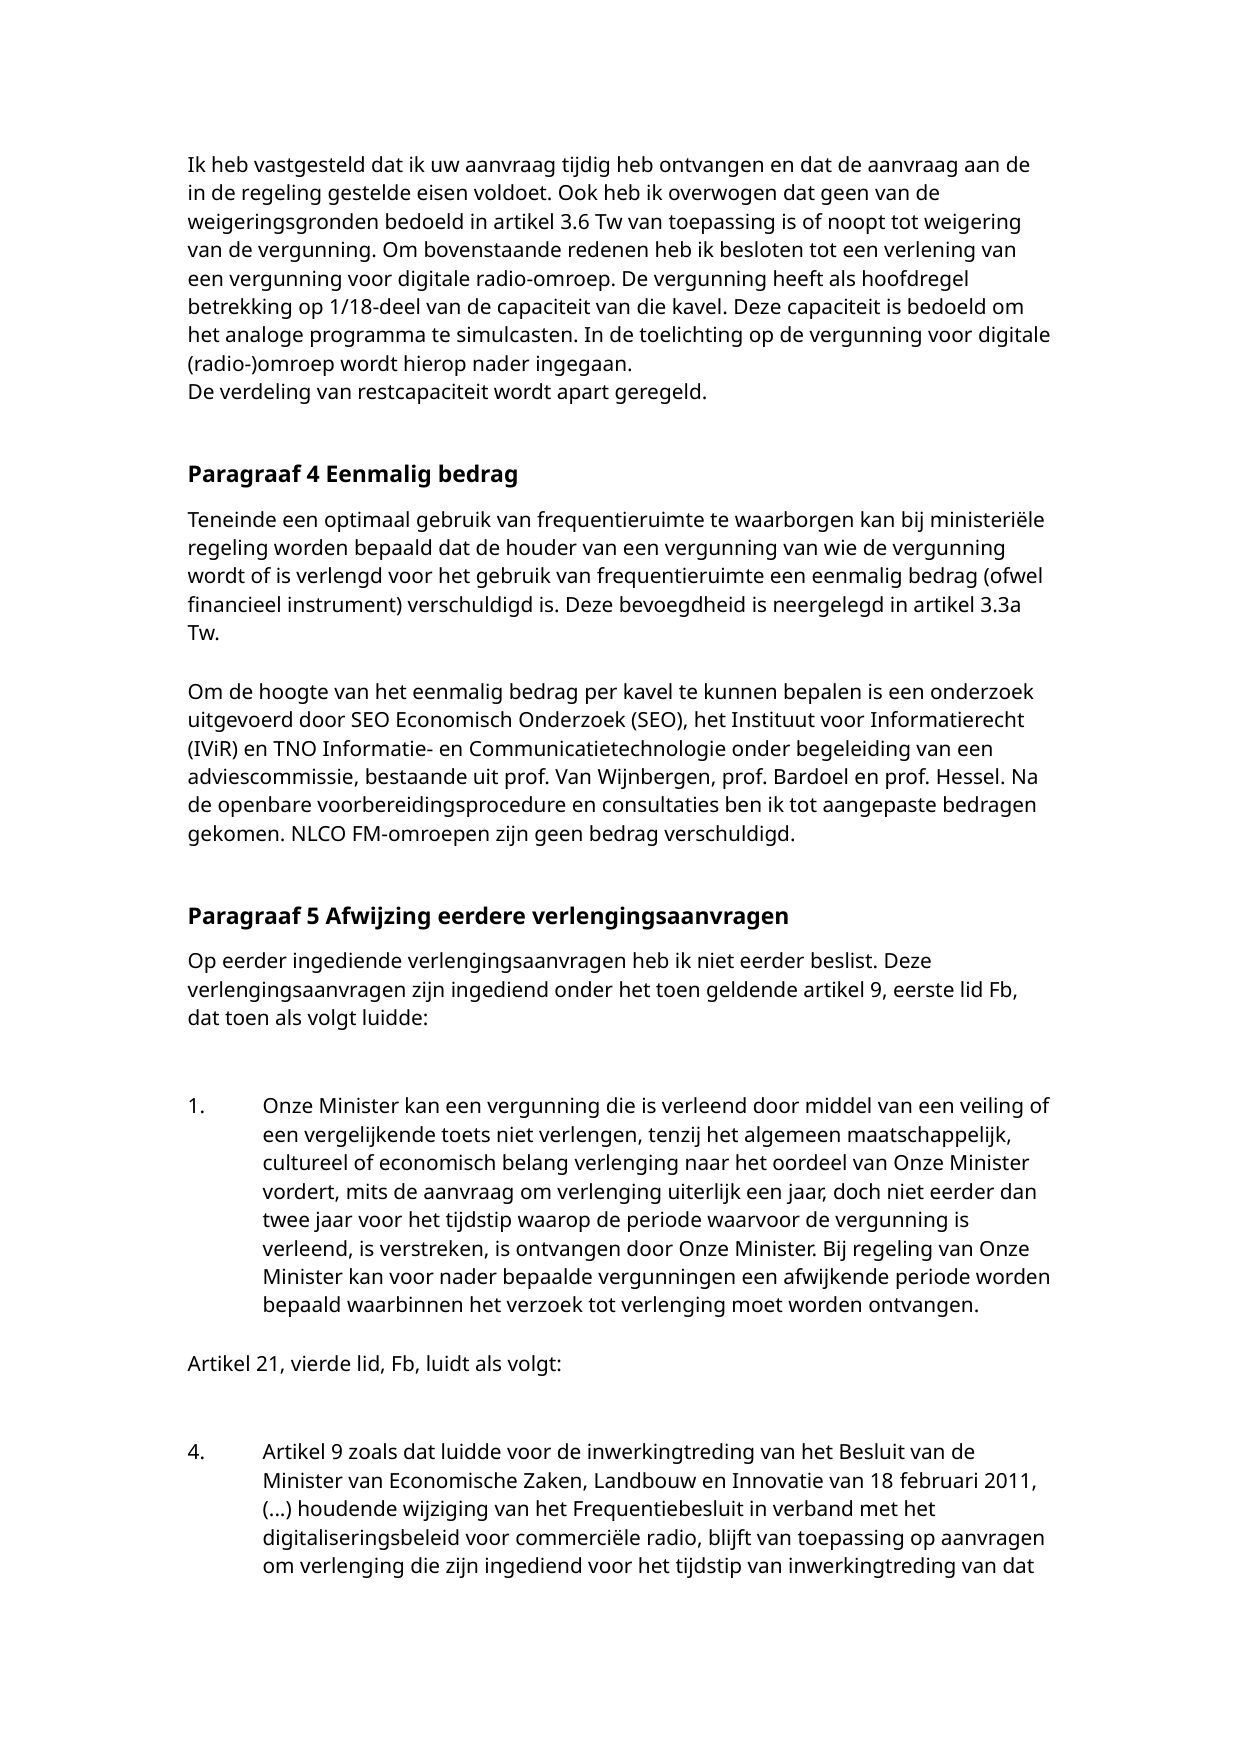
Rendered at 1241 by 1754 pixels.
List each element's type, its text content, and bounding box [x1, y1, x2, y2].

text Artikel 21, vierde lid, Fb, luidt als volgt: [187, 1349, 1053, 1377]
list Artikel 9 zoals dat luidde voor de inwerkingtreding van het Besluit van de Minister van Economische Zaken, Landbouw en Innovatie van 18 februari 2011, (...) houdende wijziging van het Frequentiebesluit in verband met het digitaliseringsbeleid voor commerciële radio, blijft van toepassing op aanvragen om verlenging die zijn ingediend voor het tijdstip van inwerkingtreding van dat [187, 1437, 1053, 1580]
subtitle Paragraaf 5 Afwijzing eerdere verlengingsaanvragen [187, 900, 1053, 931]
text Op eerder ingediende verlengingsaanvragen heb ik niet eerder beslist. Deze verlengingsaanvragen zijn ingediend onder het toen geldende artikel 9, eerste lid Fb, dat toen als volgt luidde: [187, 946, 1053, 1032]
list Onze Minister kan een vergunning die is verleend door middel van een veiling of een vergelijkende toets niet verlengen, tenzij het algemeen maatschappelijk, cultureel of economisch belang verlenging naar het oordeel van Onze Minister vordert, mits de aanvraag om verlenging uiterlijk een jaar, doch niet eerder dan twee jaar voor het tijdstip waarop de periode waarvoor de vergunning is verleend, is verstreken, is ontvangen door Onze Minister. Bij regeling van Onze Minister kan voor nader bepaalde vergunningen een afwijkende periode worden bepaald waarbinnen het verzoek tot verlenging moet worden ontvangen. [187, 1092, 1053, 1319]
text Ik heb vastgesteld dat ik uw aanvraag tijdig heb ontvangen en dat de aanvraag aan de in de regeling gestelde eisen voldoet. Ook heb ik overwogen dat geen van de weigeringsgronden bedoeld in artikel 3.6 Tw van toepassing is of noopt tot weigering van de vergunning. Om bovenstaande redenen heb ik besloten tot een verlening van een vergunning voor digitale radio-omroep. De vergunning heeft als hoofdregel betrekking op 1/18-deel van de capaciteit van die kavel. Deze capaciteit is bedoeld om het analoge programma te simulcasten. In de toelichting op de vergunning voor digitale (radio-)omroep wordt hierop nader ingegaan. [187, 150, 1053, 377]
text Om de hoogte van het eenmalig bedrag per kavel te kunnen bepalen is een onderzoek uitgevoerd door SEO Economisch Onderzoek (SEO), het Instituut voor Informatierecht (IViR) en TNO Informatie- en Communicatietechnologie onder begeleiding van een adviescommissie, bestaande uit prof. Van Wijnbergen, prof. Bardoel en prof. Hessel. Na de openbare voorbereidingsprocedure en consultaties ben ik tot aangepaste bedragen gekomen. NLCO FM-omroepen zijn geen bedrag verschuldigd. [187, 677, 1053, 847]
text De verdeling van restcapaciteit wordt apart geregeld. [187, 377, 1053, 406]
subtitle Paragraaf 4 Eenmalig bedrag [187, 458, 1053, 490]
text Teneinde een optimaal gebruik van frequentieruimte te waarborgen kan bij ministeriële regeling worden bepaald dat de houder van een vergunning van wie de vergunning wordt of is verlengd voor het gebruik van frequentieruimte een eenmalig bedrag (ofwel financieel instrument) verschuldigd is. Deze bevoegdheid is neergelegd in artikel 3.3a Tw. [187, 505, 1053, 647]
